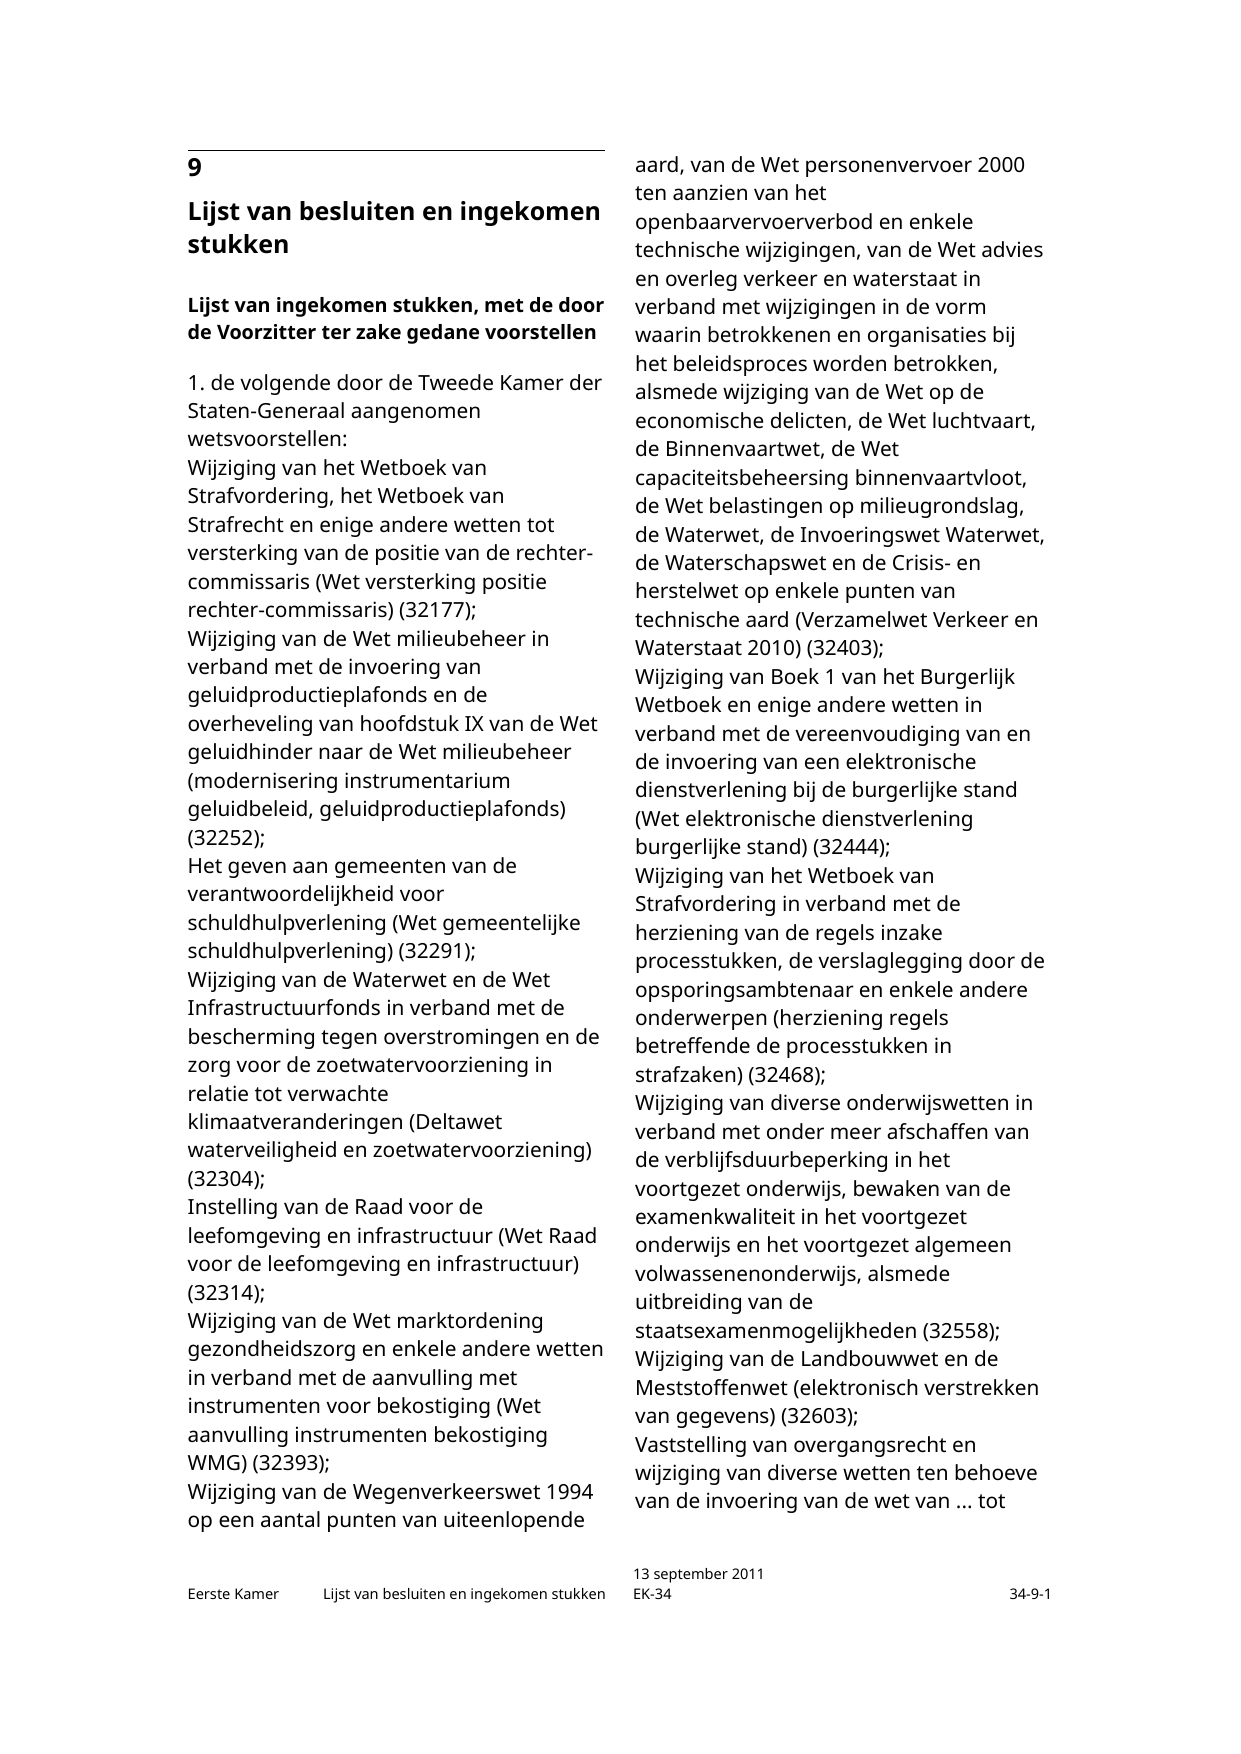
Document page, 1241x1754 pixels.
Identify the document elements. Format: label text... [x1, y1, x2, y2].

text Wijziging van diverse onderwijswetten in verband met onder meer afschaffen van de verblijfsduurbeperking in het voortgezet onderwijs, bewaken van de examenkwaliteit in het voortgezet onderwijs en het voortgezet algemeen volwassenenonderwijs, alsmede uitbreiding van de staatsexamenmogelijkheden (32558); [635, 1088, 1053, 1344]
text Het geven aan gemeenten van de verantwoordelijkheid voor schuldhulpverlening (Wet gemeentelijke schuldhulpverlening) (32291); [187, 851, 605, 965]
text Vaststelling van overgangsrecht en wijziging van diverse wetten ten behoeve van de invoering van de wet van ... tot [635, 1430, 1053, 1515]
text Wijziging van Boek 1 van het Burgerlijk Wetboek en enige andere wetten in verband met de vereenvoudiging van en de invoering van een elektronische dienstverlening bij de burgerlijke stand (Wet elektronische dienstverlening burgerlijke stand) (32444); [635, 662, 1053, 861]
text Lijst van besluiten en ingekomen stukken [187, 193, 605, 261]
text Instelling van de Raad voor de leefomgeving en infrastructuur (Wet Raad voor de leefomgeving en infrastructuur) (32314); [187, 1192, 605, 1306]
subtitle Lijst van ingekomen stukken, met de door de Voorzitter ter zake gedane voorstellen [187, 291, 605, 345]
text Wijziging van het Wetboek van Strafvordering in verband met de herziening van de regels inzake processtukken, de verslaglegging door de opsporingsambtenaar en enkele andere onderwerpen (herziening regels betreffende de processtukken in strafzaken) (32468); [635, 861, 1053, 1088]
text Wijziging van het Wetboek van Strafvordering, het Wetboek van Strafrecht en enige andere wetten tot versterking van de positie van de rechter-commissaris (Wet versterking positie rechter-commissaris) (32177); [187, 453, 605, 624]
text Wijziging van de Wegenverkeerswet 1994 op een aantal punten van uiteenlopende [187, 1477, 605, 1534]
text Wijziging van de Landbouwwet en de Meststoffenwet (elektronisch verstrekken van gegevens) (32603); [635, 1344, 1053, 1430]
text Wijziging van de Wet milieubeheer in verband met de invoering van geluidproductieplafonds en de overheveling van hoofdstuk IX van de Wet geluidhinder naar de Wet milieubeheer (modernisering instrumentarium geluidbeleid, geluidproductieplafonds) (32252); [187, 624, 605, 851]
text aard, van de Wet personenvervoer 2000 ten aanzien van het openbaarvervoerverbod en enkele technische wijzigingen, van de Wet advies en overleg verkeer en waterstaat in verband met wijzigingen in de vorm waarin betrokkenen en organisaties bij het beleidsproces worden betrokken, alsmede wijziging van de Wet op de economische delicten, de Wet luchtvaart, de Binnenvaartwet, de Wet capaciteitsbeheersing binnenvaartvloot, de Wet belastingen op milieugrondslag, de Waterwet, de Invoeringswet Waterwet, de Waterschapswet en de Crisis- en herstelwet op enkele punten van technische aard (Verzamelwet Verkeer en Waterstaat 2010) (32403); [635, 150, 1053, 662]
text Wijziging van de Waterwet en de Wet Infrastructuurfonds in verband met de bescherming tegen overstromingen en de zorg voor de zoetwatervoorziening in relatie tot verwachte klimaatveranderingen (Deltawet waterveiligheid en zoetwatervoorziening) (32304); [187, 965, 605, 1192]
text 1. de volgende door de Tweede Kamer der Staten-Generaal aangenomen wetsvoorstellen: [187, 368, 605, 453]
text Wijziging van de Wet marktordening gezondheidszorg en enkele andere wetten in verband met de aanvulling met instrumenten voor bekostiging (Wet aanvulling instrumenten bekostiging WMG) (32393); [187, 1306, 605, 1477]
text 9 [187, 151, 605, 184]
